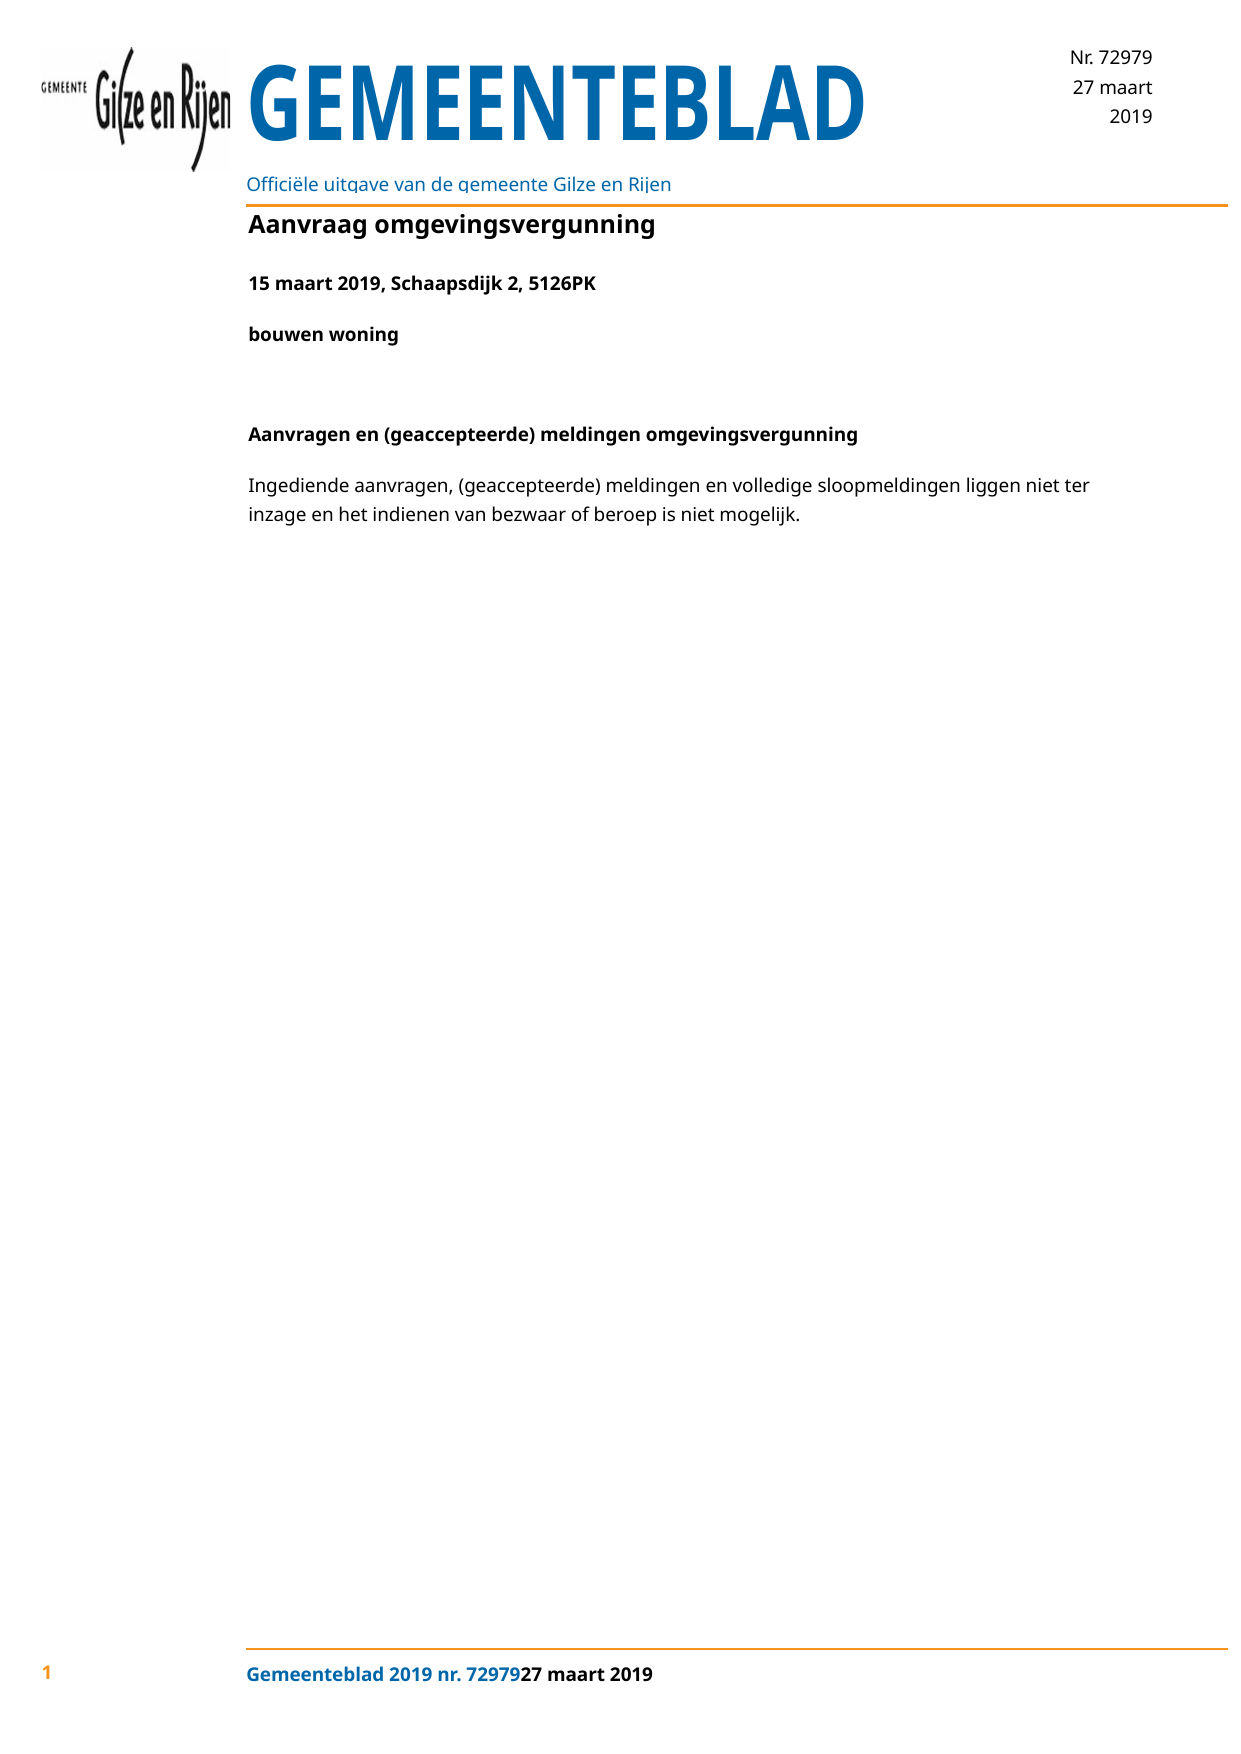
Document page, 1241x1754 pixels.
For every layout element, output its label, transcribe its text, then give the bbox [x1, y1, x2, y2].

text Aanvraag omgevingsvergunning [248, 207, 1152, 241]
text bouwen woning [248, 321, 1152, 346]
text Aanvragen en (geaccepteerde) meldingen omgevingsvergunning [248, 422, 1152, 447]
text Ingediende aanvragen, (geaccepteerde) meldingen en volledige sloopmeldingen liggen niet ter inzage en het indienen van bezwaar of beroep is niet mogelijk. [248, 472, 1152, 527]
text 15 maart 2019, Schaapsdijk 2, 5126PK [248, 270, 1152, 296]
picture [41, 47, 231, 172]
